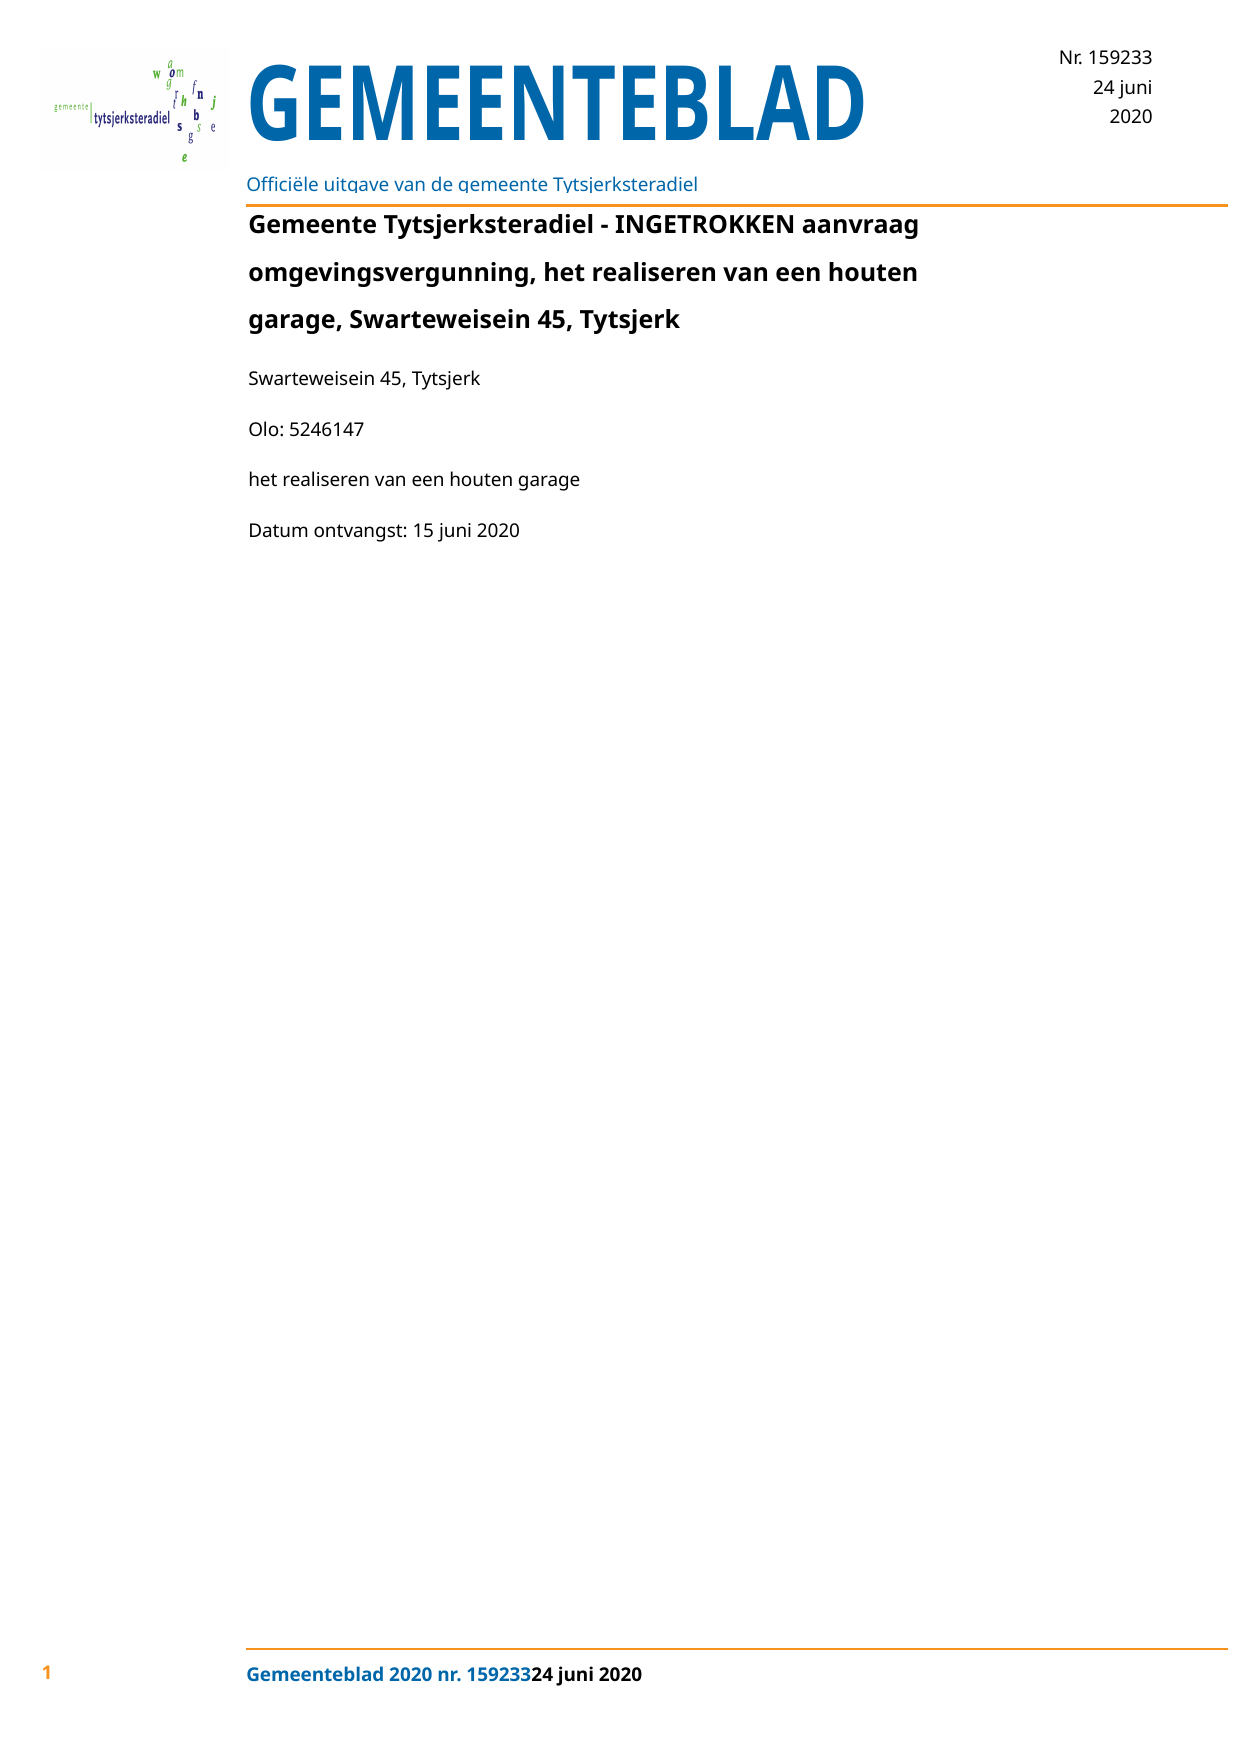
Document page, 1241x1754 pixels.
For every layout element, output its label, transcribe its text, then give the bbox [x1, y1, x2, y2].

picture [41, 47, 231, 172]
text Olo: 5246147 [248, 416, 1152, 442]
text Gemeente Tytsjerksteradiel - INGETROKKEN aanvraag omgevingsvergunning, het realiseren van een houten garage, Swarteweisein 45, Tytsjerk [248, 207, 1152, 336]
text het realiseren van een houten garage [248, 466, 1152, 492]
text Swarteweisein 45, Tytsjerk [248, 366, 1152, 391]
text Datum ontvangst: 15 juni 2020 [248, 517, 1152, 542]
